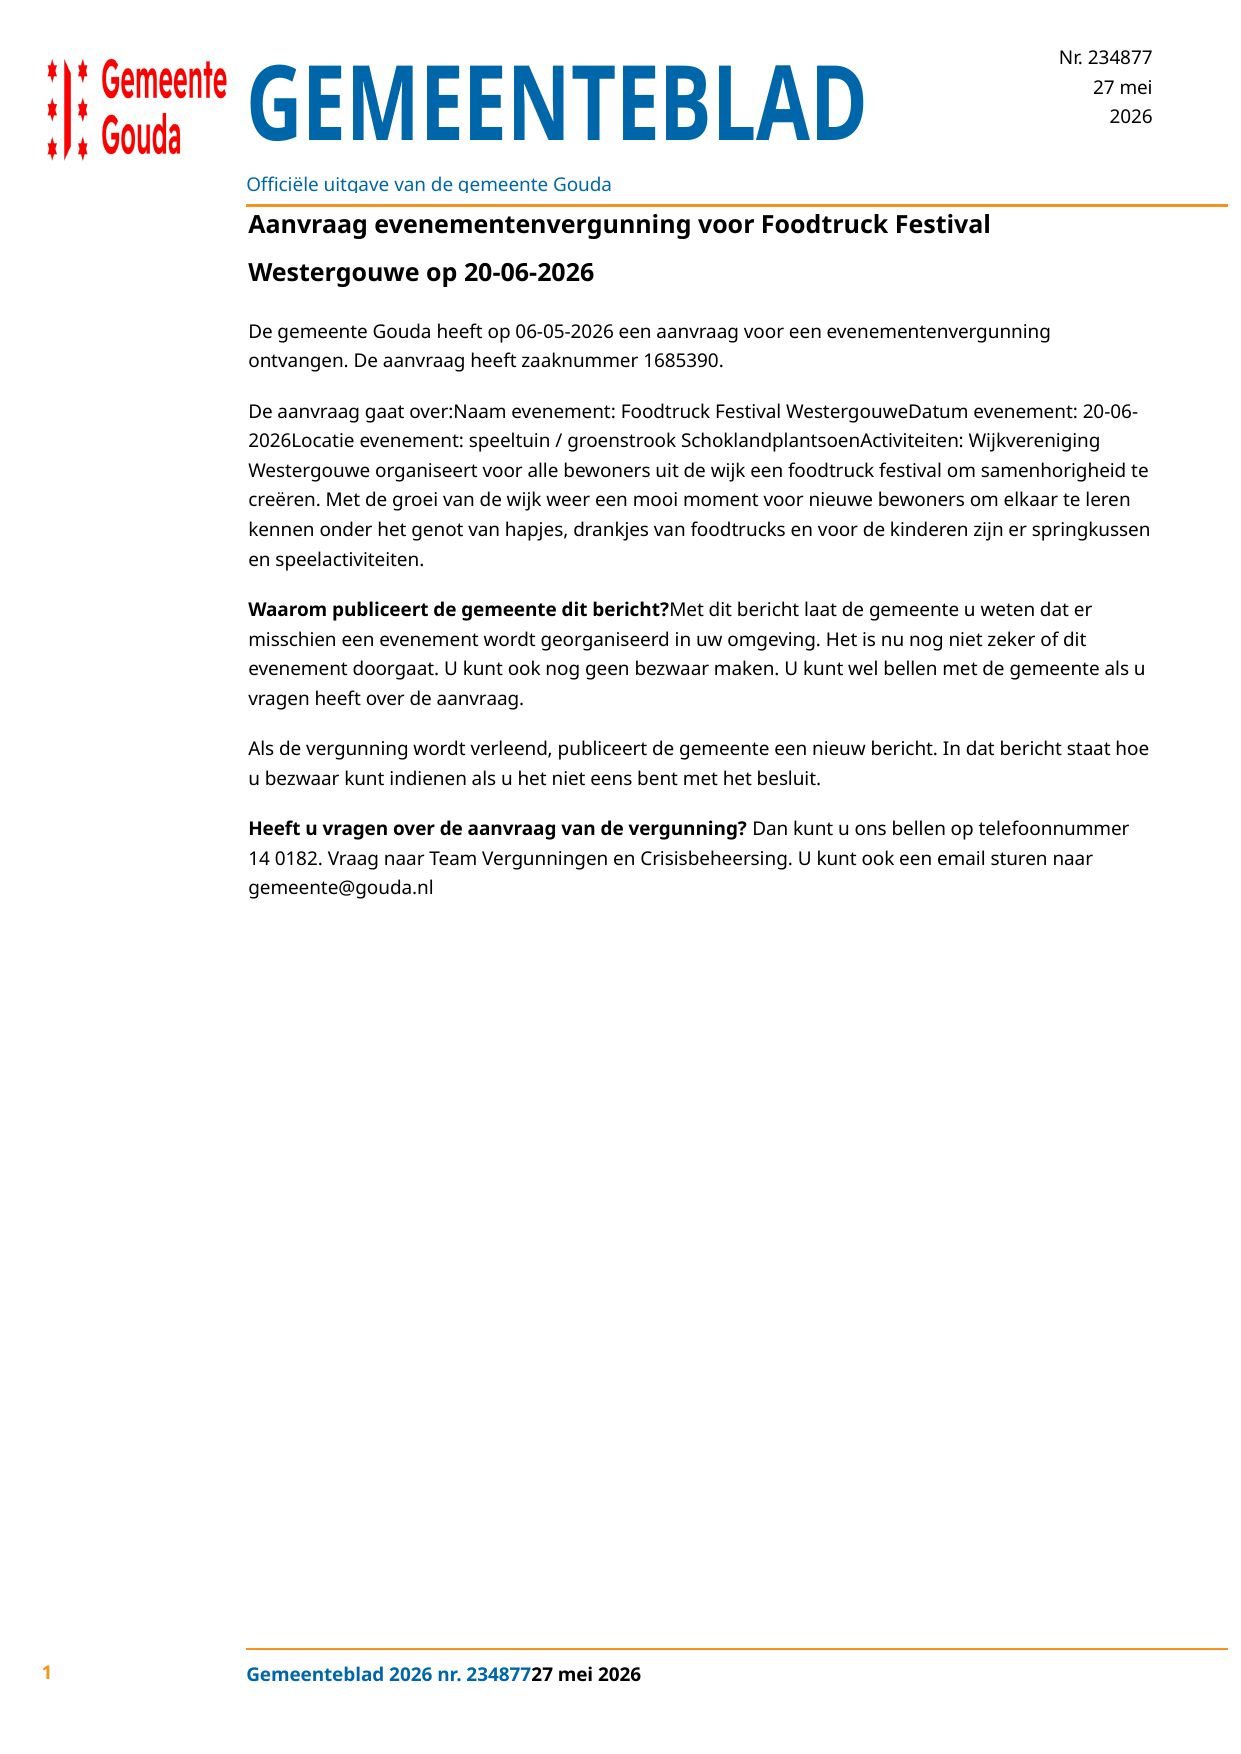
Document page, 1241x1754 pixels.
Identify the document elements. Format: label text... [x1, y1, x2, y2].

text Aanvraag evenementenvergunning voor Foodtruck Festival Westergouwe op 20-06-2026 [248, 207, 1152, 288]
text De gemeente Gouda heeft op 06-05-2026 een aanvraag voor een evenementenvergunning ontvangen. De aanvraag heeft zaaknummer 1685390. [248, 318, 1152, 373]
text Heeft u vragen over de aanvraag van de vergunning? Dan kunt u ons bellen op telefoonnummer 14 0182. Vraag naar Team Vergunningen en Crisisbeheersing. U kunt ook een email sturen naar gemeente@gouda.nl [248, 815, 1152, 900]
text Als de vergunning wordt verleend, publiceert de gemeente een nieuw bericht. In dat bericht staat hoe u bezwaar kunt indienen als u het niet eens bent met het besluit. [248, 735, 1152, 791]
text De aanvraag gaat over:Naam evenement: Foodtruck Festival WestergouweDatum evenement: 20-06-2026Locatie evenement: speeltuin / groenstrook SchoklandplantsoenActiviteiten: Wijkvereniging Westergouwe organiseert voor alle bewoners uit de wijk een foodtruck festival om samenhorigheid te creëren. Met de groei van de wijk weer een mooi moment voor nieuwe bewoners om elkaar te leren kennen onder het genot van hapjes, drankjes van foodtrucks en voor de kinderen zijn er springkussen en speelactiviteiten. [248, 398, 1152, 572]
text Waarom publiceert de gemeente dit bericht?Met dit bericht laat de gemeente u weten dat er misschien een evenement wordt georganiseerd in uw omgeving. Het is nu nog niet zeker of dit evenement doorgaat. U kunt ook nog geen bezwaar maken. U kunt wel bellen met de gemeente als u vragen heeft over de aanvraag. [248, 596, 1152, 711]
picture [41, 47, 231, 172]
